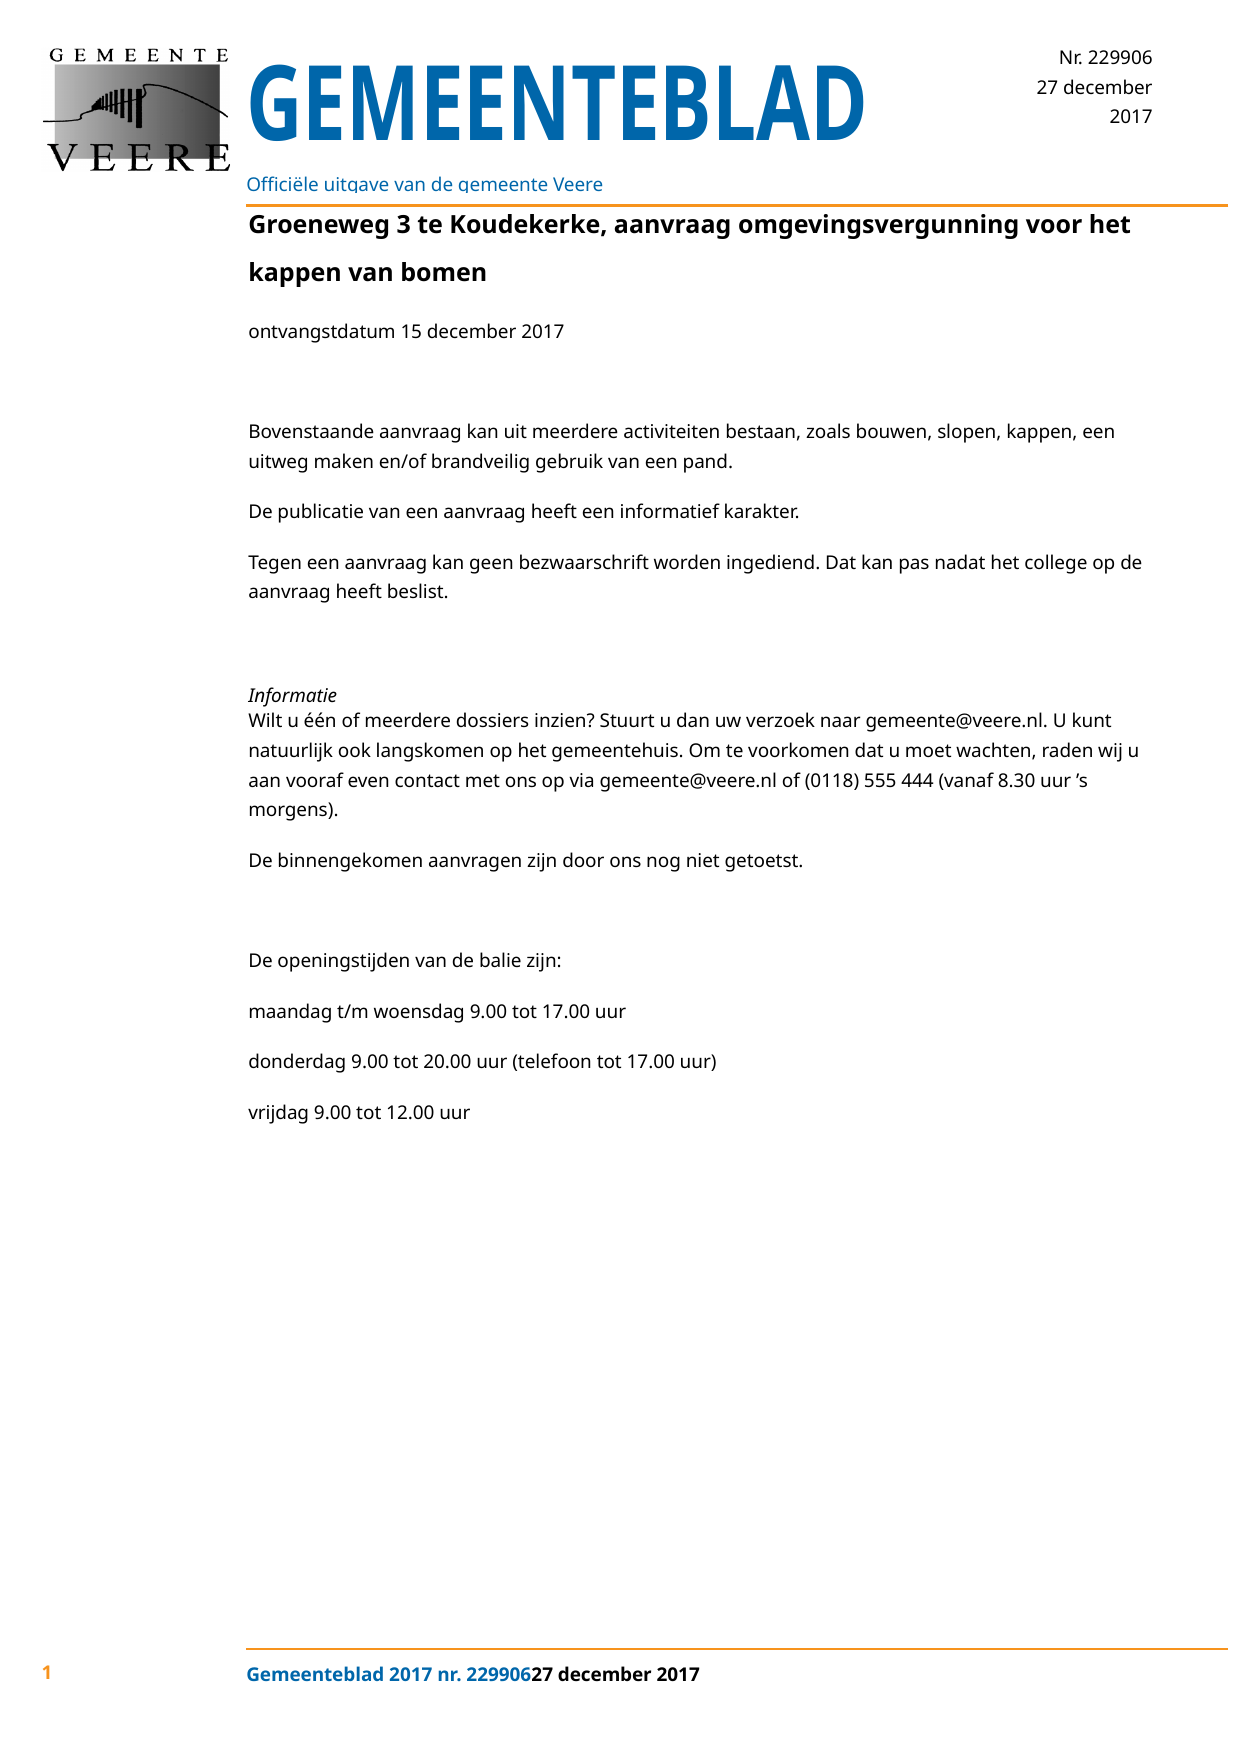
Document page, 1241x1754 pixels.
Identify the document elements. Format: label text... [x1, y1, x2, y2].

text donderdag 9.00 tot 20.00 uur (telefoon tot 17.00 uur) [248, 1048, 1152, 1074]
text Bovenstaande aanvraag kan uit meerdere activiteiten bestaan, zoals bouwen, slopen, kappen, een uitweg maken en/of brandveilig gebruik van een pand. [248, 419, 1152, 474]
text Informatie [248, 682, 1152, 708]
text Wilt u één of meerdere dossiers inzien? Stuurt u dan uw verzoek naar gemeente@veere.nl. U kunt natuurlijk ook langskomen op het gemeentehuis. Om te voorkomen dat u moet wachten, raden wij u aan vooraf even contact met ons op via gemeente@veere.nl of (0118) 555 444 (vanaf 8.30 uur ’s morgens). [248, 708, 1152, 822]
text De binnengekomen aanvragen zijn door ons nog niet getoetst. [248, 847, 1152, 873]
text maandag t/m woensdag 9.00 tot 17.00 uur [248, 998, 1152, 1024]
text Groeneweg 3 te Koudekerke, aanvraag omgevingsvergunning voor het kappen van bomen [248, 207, 1152, 288]
text Tegen een aanvraag kan geen bezwaarschrift worden ingediend. Dat kan pas nadat het college op de aanvraag heeft beslist. [248, 549, 1152, 604]
text De openingstijden van de balie zijn: [248, 948, 1152, 973]
text ontvangstdatum 15 december 2017 [248, 318, 1152, 344]
text vrijdag 9.00 tot 12.00 uur [248, 1099, 1152, 1125]
picture [41, 47, 231, 172]
text De publicatie van een aanvraag heeft een informatief karakter. [248, 499, 1152, 524]
